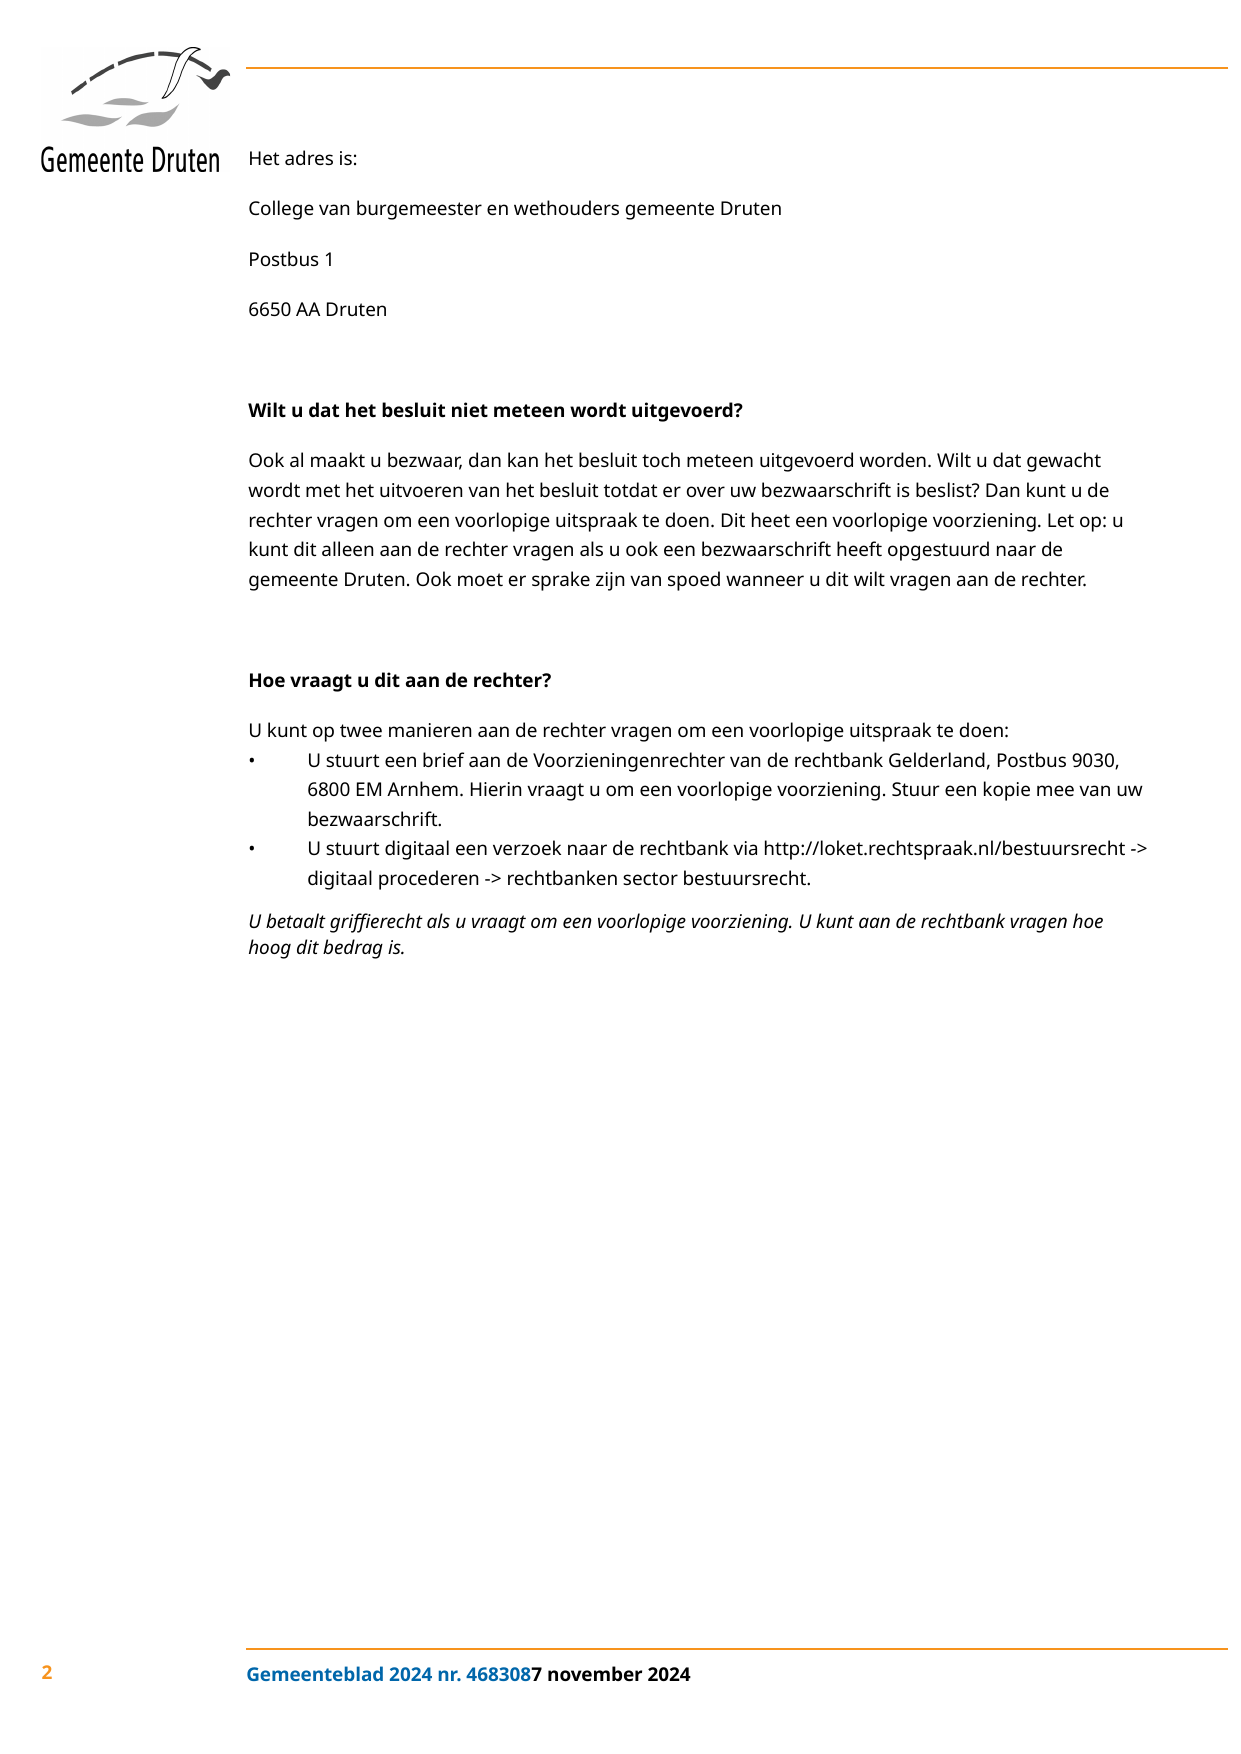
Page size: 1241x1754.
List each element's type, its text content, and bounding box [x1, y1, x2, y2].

text Hoe vraagt u dit aan de rechter? [248, 667, 1152, 693]
text Ook al maakt u bezwaar, dan kan het besluit toch meteen uitgevoerd worden. Wilt u dat gewacht wordt met het uitvoeren van het besluit totdat er over uw bezwaarschrift is beslist? Dan kunt u de rechter vragen om een voorlopige uitspraak te doen. Dit heet een voorlopige voorziening. Let op: u kunt dit alleen aan de rechter vragen als u ook een bezwaarschrift heeft opgestuurd naar de gemeente Druten. Ook moet er sprake zijn van spoed wanneer u dit wilt vragen aan de rechter. [248, 448, 1152, 592]
text Het adres is: [248, 145, 1152, 171]
list U stuurt een brief aan de Voorzieningenrechter van de rechtbank Gelderland, Postbus 9030, 6800 EM Arnhem. Hierin vraagt u om een voorlopige voorziening. Stuur een kopie mee van uw bezwaarschrift. [248, 747, 1152, 832]
text Postbus 1 [248, 246, 1152, 272]
text U betaalt griffierecht als u vraagt om een voorlopige voorziening. U kunt aan de rechtbank vragen hoe hoog dit bedrag is. [248, 908, 1152, 960]
list U stuurt digitaal een verzoek naar de rechtbank via http://loket.rechtspraak.nl/bestuursrecht -> digitaal procederen -> rechtbanken sector bestuursrecht. [248, 836, 1152, 891]
text Wilt u dat het besluit niet meteen wordt uitgevoerd? [248, 397, 1152, 423]
text 6650 AA Druten [248, 296, 1152, 322]
text U kunt op twee manieren aan de rechter vragen om een voorlopige uitspraak te doen: [248, 717, 1152, 743]
text College van burgemeester en wethouders gemeente Druten [248, 196, 1152, 221]
picture [41, 47, 231, 172]
